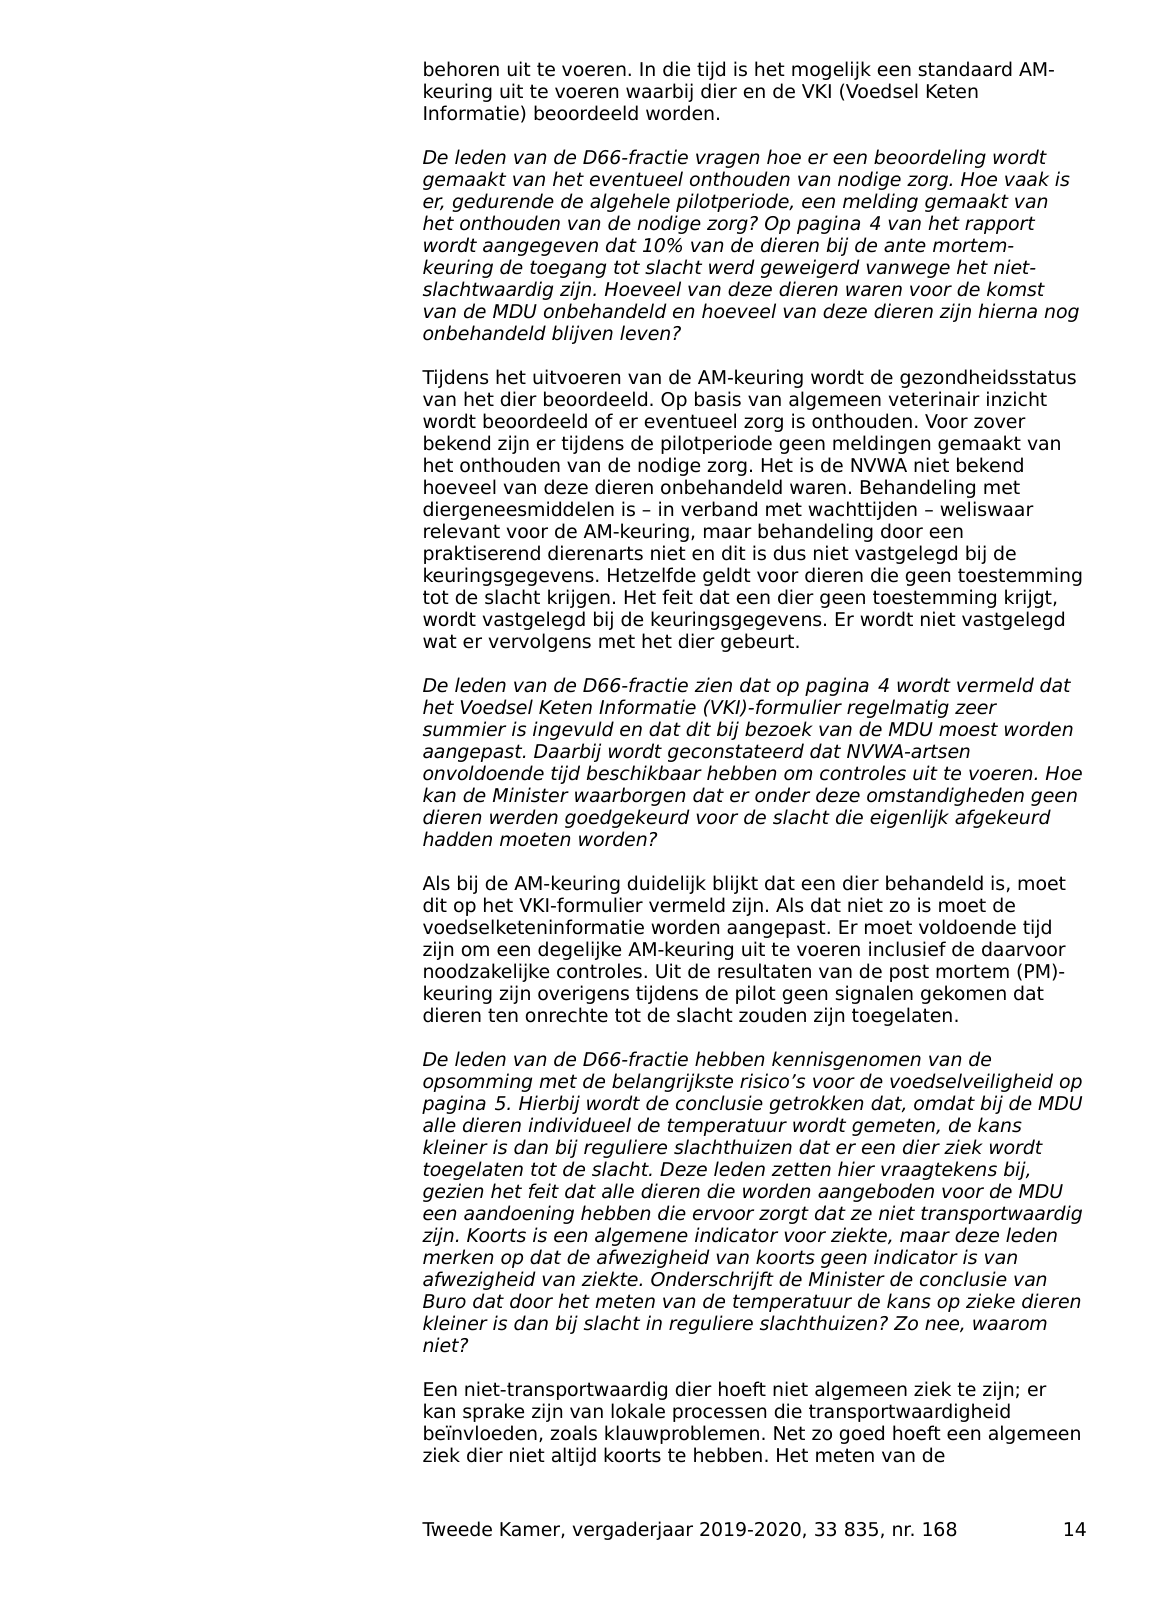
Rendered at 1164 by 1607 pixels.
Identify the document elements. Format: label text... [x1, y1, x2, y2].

text behoren uit te voeren. In die tijd is het mogelijk een standaard AM-keuring uit te voeren waarbij dier en de VKI (Voedsel Keten Informatie) beoordeeld worden. [422, 59, 1087, 125]
text Als bij de AM-keuring duidelijk blijkt dat een dier behandeld is, moet dit op het VKI-formulier vermeld zijn. Als dat niet zo is moet de voedselketeninformatie worden aangepast. Er moet voldoende tijd zijn om een degelijke AM-keuring uit te voeren inclusief de daarvoor noodzakelijke controles. Uit de resultaten van de post mortem (PM)-keuring zijn overigens tijdens de pilot geen signalen gekomen dat dieren ten onrechte tot de slacht zouden zijn toegelaten. [422, 873, 1087, 1027]
text De leden van de D66-fractie hebben kennisgenomen van de opsomming met de belangrijkste risico’s voor de voedselveiligheid op pagina 5. Hierbij wordt de conclusie getrokken dat, omdat bij de MDU alle dieren individueel de temperatuur wordt gemeten, de kans kleiner is dan bij reguliere slachthuizen dat er een dier ziek wordt toegelaten tot de slacht. Deze leden zetten hier vraagtekens bij, gezien het feit dat alle dieren die worden aangeboden voor de MDU een aandoening hebben die ervoor zorgt dat ze niet transportwaardig zijn. Koorts is een algemene indicator voor ziekte, maar deze leden merken op dat de afwezigheid van koorts geen indicator is van afwezigheid van ziekte. Onderschrijft de Minister de conclusie van Buro dat door het meten van de temperatuur de kans op zieke dieren kleiner is dan bij slacht in reguliere slachthuizen? Zo nee, waarom niet? [422, 1049, 1087, 1357]
text Tijdens het uitvoeren van de AM-keuring wordt de gezondheidsstatus van het dier beoordeeld. Op basis van algemeen veterinair inzicht wordt beoordeeld of er eventueel zorg is onthouden. Voor zover bekend zijn er tijdens de pilotperiode geen meldingen gemaakt van het onthouden van de nodige zorg. Het is de NVWA niet bekend hoeveel van deze dieren onbehandeld waren. Behandeling met diergeneesmiddelen is – in verband met wachttijden – weliswaar relevant voor de AM-keuring, maar behandeling door een praktiserend dierenarts niet en dit is dus niet vastgelegd bij de keuringsgegevens. Hetzelfde geldt voor dieren die geen toestemming tot de slacht krijgen. Het feit dat een dier geen toestemming krijgt, wordt vastgelegd bij de keuringsgegevens. Er wordt niet vastgelegd wat er vervolgens met het dier gebeurt. [422, 367, 1087, 653]
text De leden van de D66-fractie zien dat op pagina 4 wordt vermeld dat het Voedsel Keten Informatie (VKI)-formulier regelmatig zeer summier is ingevuld en dat dit bij bezoek van de MDU moest worden aangepast. Daarbij wordt geconstateerd dat NVWA-artsen onvoldoende tijd beschikbaar hebben om controles uit te voeren. Hoe kan de Minister waarborgen dat er onder deze omstandigheden geen dieren werden goedgekeurd voor de slacht die eigenlijk afgekeurd hadden moeten worden? [422, 675, 1087, 851]
text Een niet-transportwaardig dier hoeft niet algemeen ziek te zijn; er kan sprake zijn van lokale processen die transportwaardigheid beïnvloeden, zoals klauwproblemen. Net zo goed hoeft een algemeen ziek dier niet altijd koorts te hebben. Het meten van de [422, 1379, 1087, 1467]
text De leden van de D66-fractie vragen hoe er een beoordeling wordt gemaakt van het eventueel onthouden van nodige zorg. Hoe vaak is er, gedurende de algehele pilotperiode, een melding gemaakt van het onthouden van de nodige zorg? Op pagina 4 van het rapport wordt aangegeven dat 10% van de dieren bij de ante mortem-keuring de toegang tot slacht werd geweigerd vanwege het niet-slachtwaardig zijn. Hoeveel van deze dieren waren voor de komst van de MDU onbehandeld en hoeveel van deze dieren zijn hierna nog onbehandeld blijven leven? [422, 147, 1087, 345]
